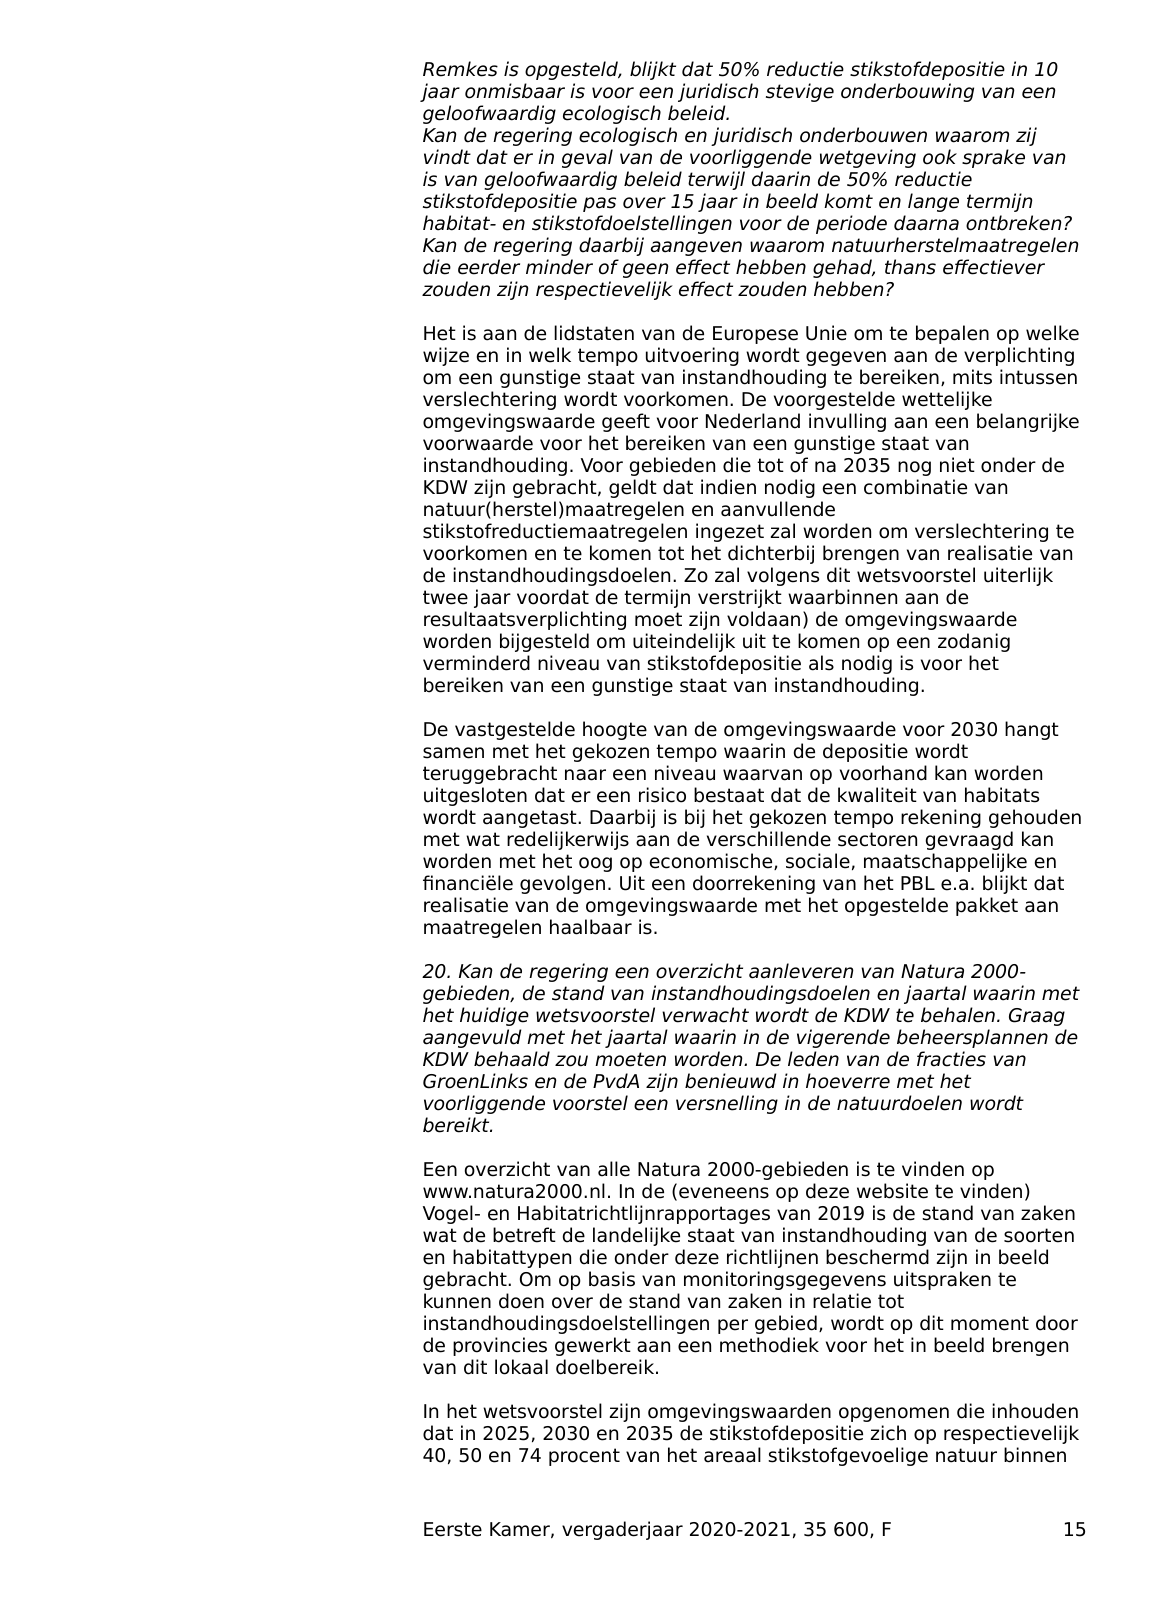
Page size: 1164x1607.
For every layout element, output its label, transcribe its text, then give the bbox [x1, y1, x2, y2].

text Remkes is opgesteld, blijkt dat 50% reductie stikstofdepositie in 10 jaar onmisbaar is voor een juridisch stevige onderbouwing van een geloofwaardig ecologisch beleid. [422, 59, 1087, 125]
text Kan de regering ecologisch en juridisch onderbouwen waarom zij vindt dat er in geval van de voorliggende wetgeving ook sprake van is van geloofwaardig beleid terwijl daarin de 50% reductie stikstofdepositie pas over 15 jaar in beeld komt en lange termijn habitat- en stikstofdoelstellingen voor de periode daarna ontbreken? Kan de regering daarbij aangeven waarom natuurherstelmaatregelen die eerder minder of geen effect hebben gehad, thans effectiever zouden zijn respectievelijk effect zouden hebben? [422, 125, 1087, 301]
text De vastgestelde hoogte van de omgevingswaarde voor 2030 hangt samen met het gekozen tempo waarin de depositie wordt teruggebracht naar een niveau waarvan op voorhand kan worden uitgesloten dat er een risico bestaat dat de kwaliteit van habitats wordt aangetast. Daarbij is bij het gekozen tempo rekening gehouden met wat redelijkerwijs aan de verschillende sectoren gevraagd kan worden met het oog op economische, sociale, maatschappelijke en financiële gevolgen. Uit een doorrekening van het PBL e.a. blijkt dat realisatie van de omgevingswaarde met het opgestelde pakket aan maatregelen haalbaar is. [422, 719, 1087, 939]
text Een overzicht van alle Natura 2000-gebieden is te vinden op www.natura2000.nl. In de (eveneens op deze website te vinden) Vogel- en Habitatrichtlijnrapportages van 2019 is de stand van zaken wat de betreft de landelijke staat van instandhouding van de soorten en habitattypen die onder deze richtlijnen beschermd zijn in beeld gebracht. Om op basis van monitoringsgegevens uitspraken te kunnen doen over de stand van zaken in relatie tot instandhoudingsdoelstellingen per gebied, wordt op dit moment door de provincies gewerkt aan een methodiek voor het in beeld brengen van dit lokaal doelbereik. [422, 1159, 1087, 1379]
text In het wetsvoorstel zijn omgevingswaarden opgenomen die inhouden dat in 2025, 2030 en 2035 de stikstofdepositie zich op respectievelijk 40, 50 en 74 procent van het areaal stikstofgevoelige natuur binnen [422, 1401, 1087, 1467]
text 20. Kan de regering een overzicht aanleveren van Natura 2000-gebieden, de stand van instandhoudingsdoelen en jaartal waarin met het huidige wetsvoorstel verwacht wordt de KDW te behalen. Graag aangevuld met het jaartal waarin in de vigerende beheersplannen de KDW behaald zou moeten worden. De leden van de fracties van GroenLinks en de PvdA zijn benieuwd in hoeverre met het voorliggende voorstel een versnelling in de natuurdoelen wordt bereikt. [422, 961, 1087, 1137]
text Het is aan de lidstaten van de Europese Unie om te bepalen op welke wijze en in welk tempo uitvoering wordt gegeven aan de verplichting om een gunstige staat van instandhouding te bereiken, mits intussen verslechtering wordt voorkomen. De voorgestelde wettelijke omgevingswaarde geeft voor Nederland invulling aan een belangrijke voorwaarde voor het bereiken van een gunstige staat van instandhouding. Voor gebieden die tot of na 2035 nog niet onder de KDW zijn gebracht, geldt dat indien nodig een combinatie van natuur(herstel)maatregelen en aanvullende stikstofreductiemaatregelen ingezet zal worden om verslechtering te voorkomen en te komen tot het dichterbij brengen van realisatie van de instandhoudingsdoelen. Zo zal volgens dit wetsvoorstel uiterlijk twee jaar voordat de termijn verstrijkt waarbinnen aan de resultaatsverplichting moet zijn voldaan) de omgevingswaarde worden bijgesteld om uiteindelijk uit te komen op een zodanig verminderd niveau van stikstofdepositie als nodig is voor het bereiken van een gunstige staat van instandhouding. [422, 323, 1087, 697]
